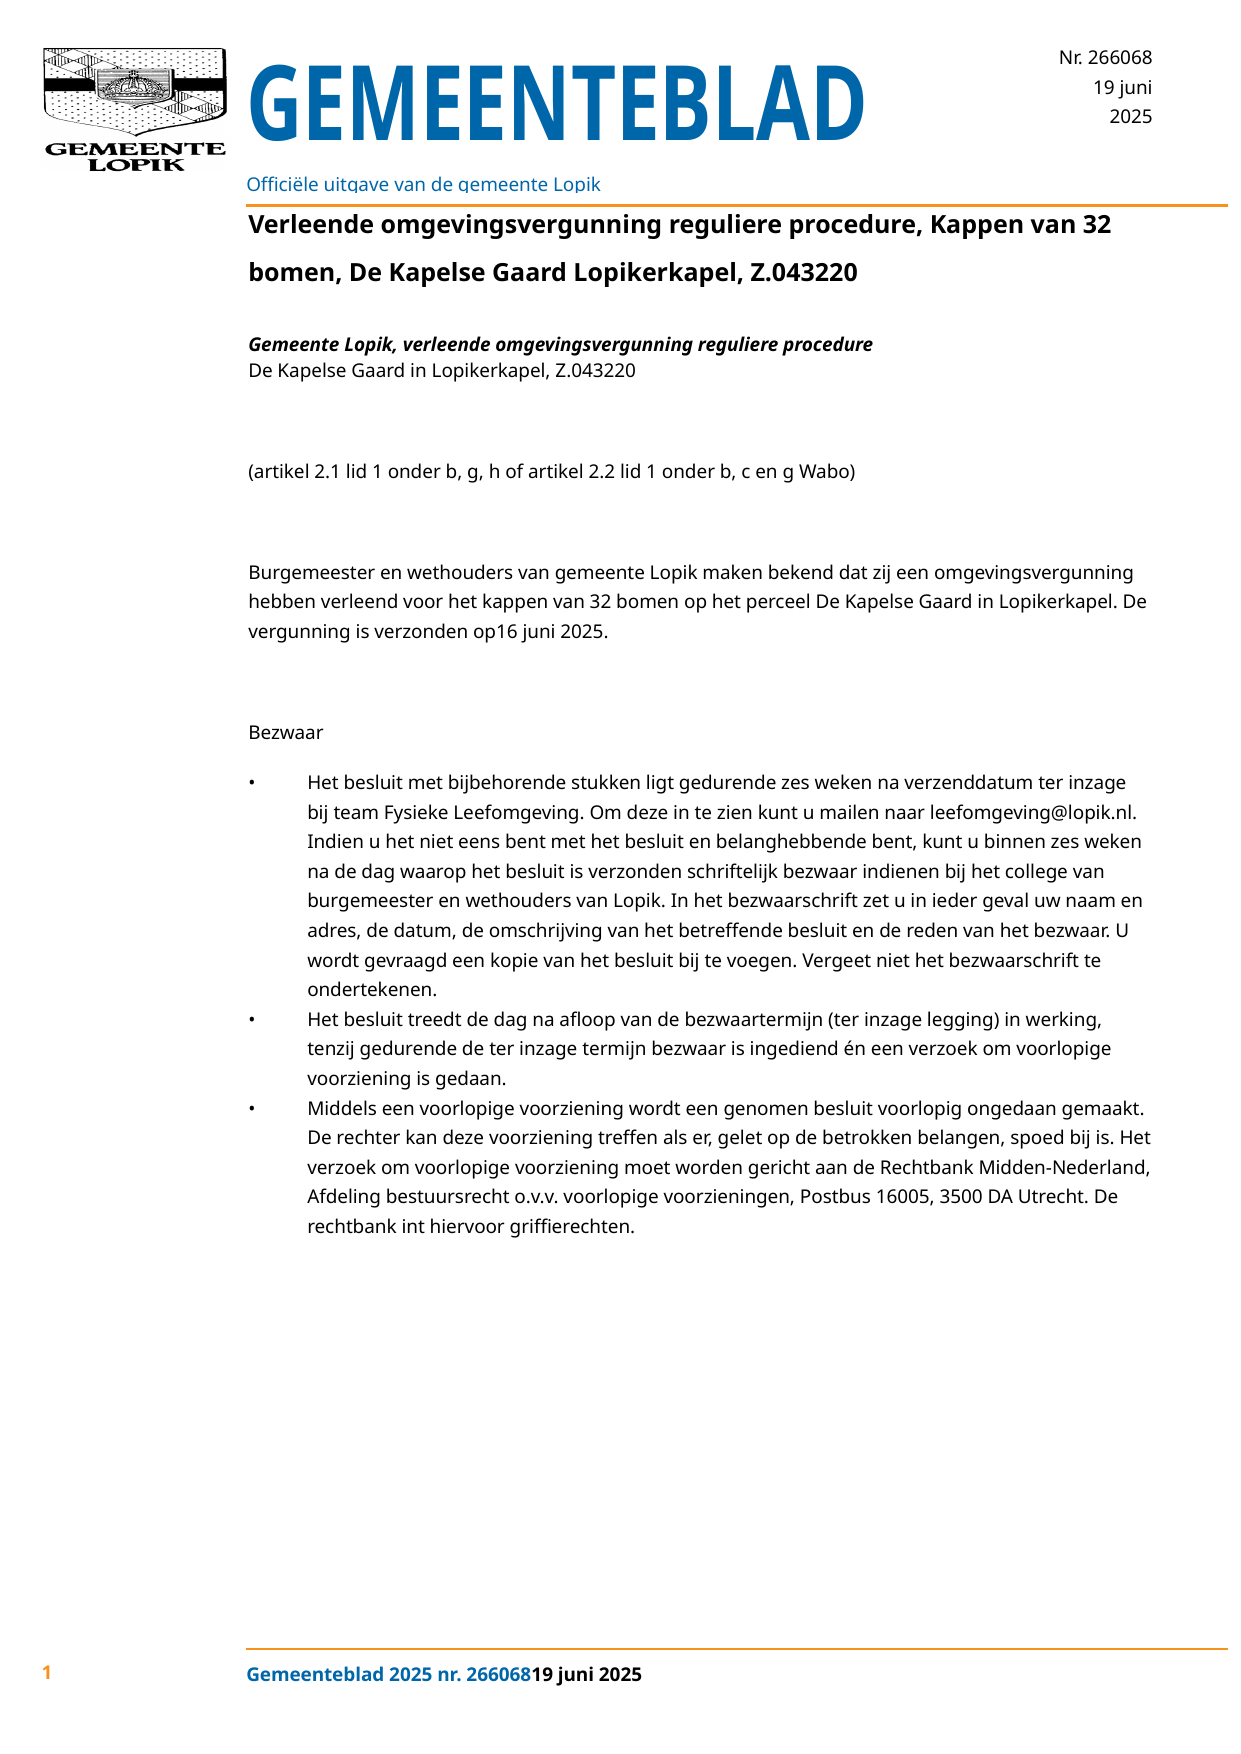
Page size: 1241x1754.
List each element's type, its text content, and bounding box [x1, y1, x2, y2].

list Het besluit treedt de dag na afloop van de bezwaartermijn (ter inzage legging) in werking, tenzij gedurende de ter inzage termijn bezwaar is ingediend én een verzoek om voorlopige voorziening is gedaan. [248, 1006, 1152, 1091]
text Verleende omgevingsvergunning reguliere procedure, Kappen van 32 bomen, De Kapelse Gaard Lopikerkapel, Z.043220 [248, 207, 1152, 288]
list Middels een voorlopige voorziening wordt een genomen besluit voorlopig ongedaan gemaakt. De rechter kan deze voorziening treffen als er, gelet op de betrokken belangen, spoed bij is. Het verzoek om voorlopige voorziening moet worden gericht aan de Rechtbank Midden-Nederland, Afdeling bestuursrecht o.v.v. voorlopige voorzieningen, Postbus 16005, 3500 DA Utrecht. De rechtbank int hiervoor griffierechten. [248, 1095, 1152, 1239]
picture [41, 47, 231, 172]
text Gemeente Lopik, verleende omgevingsvergunning reguliere procedure [248, 331, 1152, 357]
text (artikel 2.1 lid 1 onder b, g, h of artikel 2.2 lid 1 onder b, c en g Wabo) [248, 458, 1152, 484]
text De Kapelse Gaard in Lopikerkapel, Z.043220 [248, 357, 1152, 383]
text Bezwaar [248, 719, 1152, 744]
list Het besluit met bijbehorende stukken ligt gedurende zes weken na verzenddatum ter inzage bij team Fysieke Leefomgeving. Om deze in te zien kunt u mailen naar leefomgeving@lopik.nl. Indien u het niet eens bent met het besluit en belanghebbende bent, kunt u binnen zes weken na de dag waarop het besluit is verzonden schriftelijk bezwaar indienen bij het college van burgemeester en wethouders van Lopik. In het bezwaarschrift zet u in ieder geval uw naam en adres, de datum, de omschrijving van het betreffende besluit en de reden van het bezwaar. U wordt gevraagd een kopie van het besluit bij te voegen. Vergeet niet het bezwaarschrift te ondertekenen. [248, 769, 1152, 1002]
text Burgemeester en wethouders van gemeente Lopik maken bekend dat zij een omgevingsvergunning hebben verleend voor het kappen van 32 bomen op het perceel De Kapelse Gaard in Lopikerkapel. De vergunning is verzonden op16 juni 2025. [248, 559, 1152, 644]
